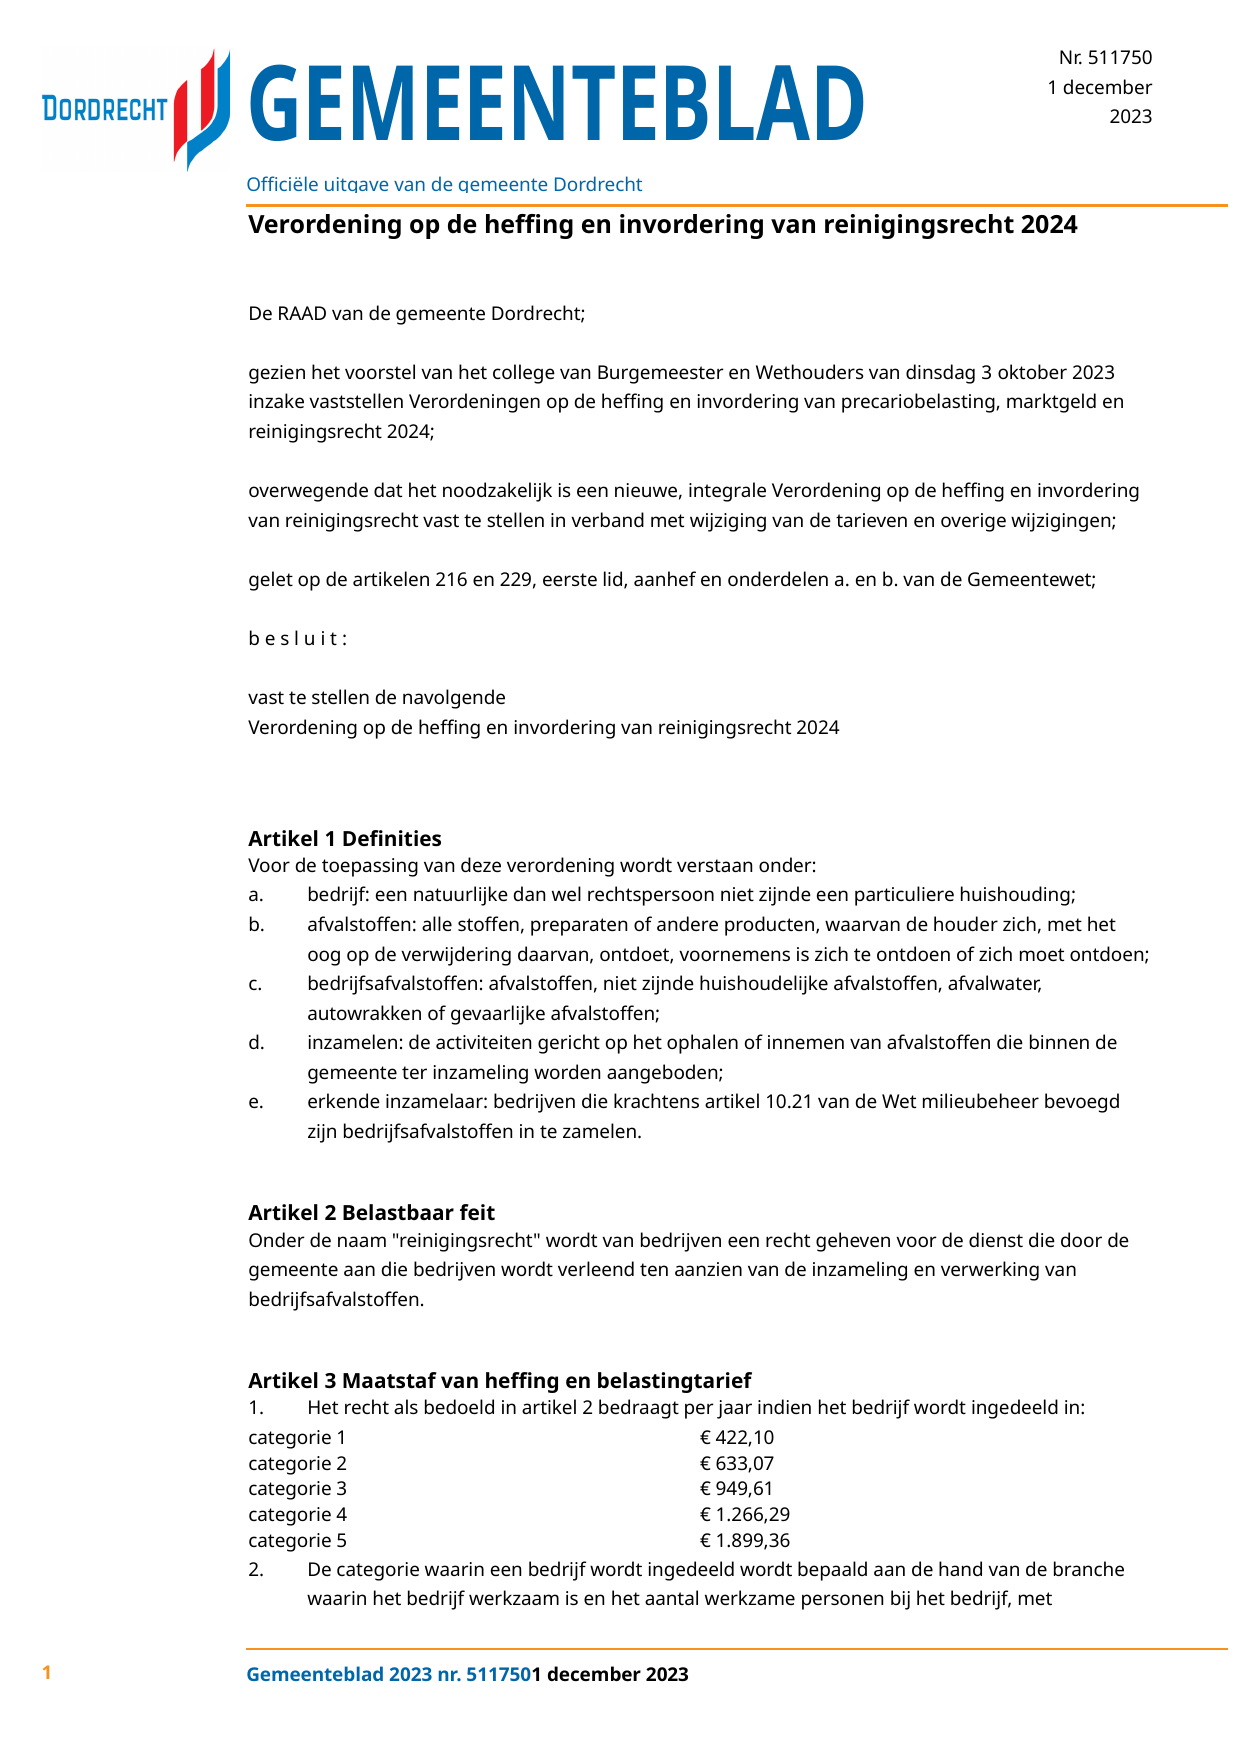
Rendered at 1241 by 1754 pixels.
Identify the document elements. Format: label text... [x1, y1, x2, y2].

text Artikel 3 Maatstaf van heffing en belastingtarief [248, 1366, 1152, 1394]
table_cell € 633,07 [700, 1450, 1152, 1476]
text Verordening op de heffing en invordering van reinigingsrecht 2024 [248, 207, 1152, 241]
text Onder de naam "reinigingsrecht" wordt van bedrijven een recht geheven voor de dienst die door de gemeente aan die bedrijven wordt verleend ten aanzien van de inzameling en verwerking van bedrijfsafvalstoffen. [248, 1227, 1152, 1312]
table_cell € 1.266,29 [700, 1501, 1152, 1527]
table_cell categorie 5 [248, 1527, 700, 1553]
text Verordening op de heffing en invordering van reinigingsrecht 2024 [248, 714, 1152, 740]
table_cell € 1.899,36 [700, 1527, 1152, 1553]
table_cell categorie 3 [248, 1476, 700, 1501]
table_cell categorie 4 [248, 1501, 700, 1527]
text Voor de toepassing van deze verordening wordt verstaan onder: [248, 852, 1152, 878]
text De RAAD van de gemeente Dordrecht; [248, 300, 1152, 326]
text Artikel 1 Definities [248, 824, 1152, 852]
text b e s l u i t : [248, 625, 1152, 651]
text gelet op de artikelen 216 en 229, eerste lid, aanhef en onderdelen a. en b. van de Gemeentewet; [248, 566, 1152, 592]
picture [41, 47, 231, 172]
list bedrijf: een natuurlijke dan wel rechtspersoon niet zijnde een particuliere huishouding; [248, 882, 1152, 907]
list erkende inzamelaar: bedrijven die krachtens artikel 10.21 van de Wet milieubeheer bevoegd zijn bedrijfsafvalstoffen in te zamelen. [248, 1089, 1152, 1144]
text vast te stellen de navolgende [248, 684, 1152, 710]
table_header € 422,10 [700, 1424, 1152, 1450]
text overwegende dat het noodzakelijk is een nieuwe, integrale Verordening op de heffing en invordering van reinigingsrecht vast te stellen in verband met wijziging van de tarieven en overige wijzigingen; [248, 477, 1152, 533]
text Artikel 2 Belastbaar feit [248, 1198, 1152, 1227]
list afvalstoffen: alle stoffen, preparaten of andere producten, waarvan de houder zich, met het oog op de verwijdering daarvan, ontdoet, voornemens is zich te ontdoen of zich moet ontdoen; [248, 911, 1152, 967]
table_cell categorie 2 [248, 1450, 700, 1476]
list inzamelen: de activiteiten gericht op het ophalen of innemen van afvalstoffen die binnen de gemeente ter inzameling worden aangeboden; [248, 1029, 1152, 1085]
table_cell € 949,61 [700, 1476, 1152, 1501]
text gezien het voorstel van het college van Burgemeester en Wethouders van dinsdag 3 oktober 2023 inzake vaststellen Verordeningen op de heffing en invordering van precariobelasting, marktgeld en reinigingsrecht 2024; [248, 359, 1152, 444]
list bedrijfsafvalstoffen: afvalstoffen, niet zijnde huishoudelijke afvalstoffen, afvalwater, autowrakken of gevaarlijke afvalstoffen; [248, 970, 1152, 1026]
table_header categorie 1 [248, 1424, 700, 1450]
list Het recht als bedoeld in artikel 2 bedraagt per jaar indien het bedrijf wordt ingedeeld in: [248, 1394, 1152, 1420]
list De categorie waarin een bedrijf wordt ingedeeld wordt bepaald aan de hand van de branche waarin het bedrijf werkzaam is en het aantal werkzame personen bij het bedrijf, met [248, 1556, 1152, 1611]
